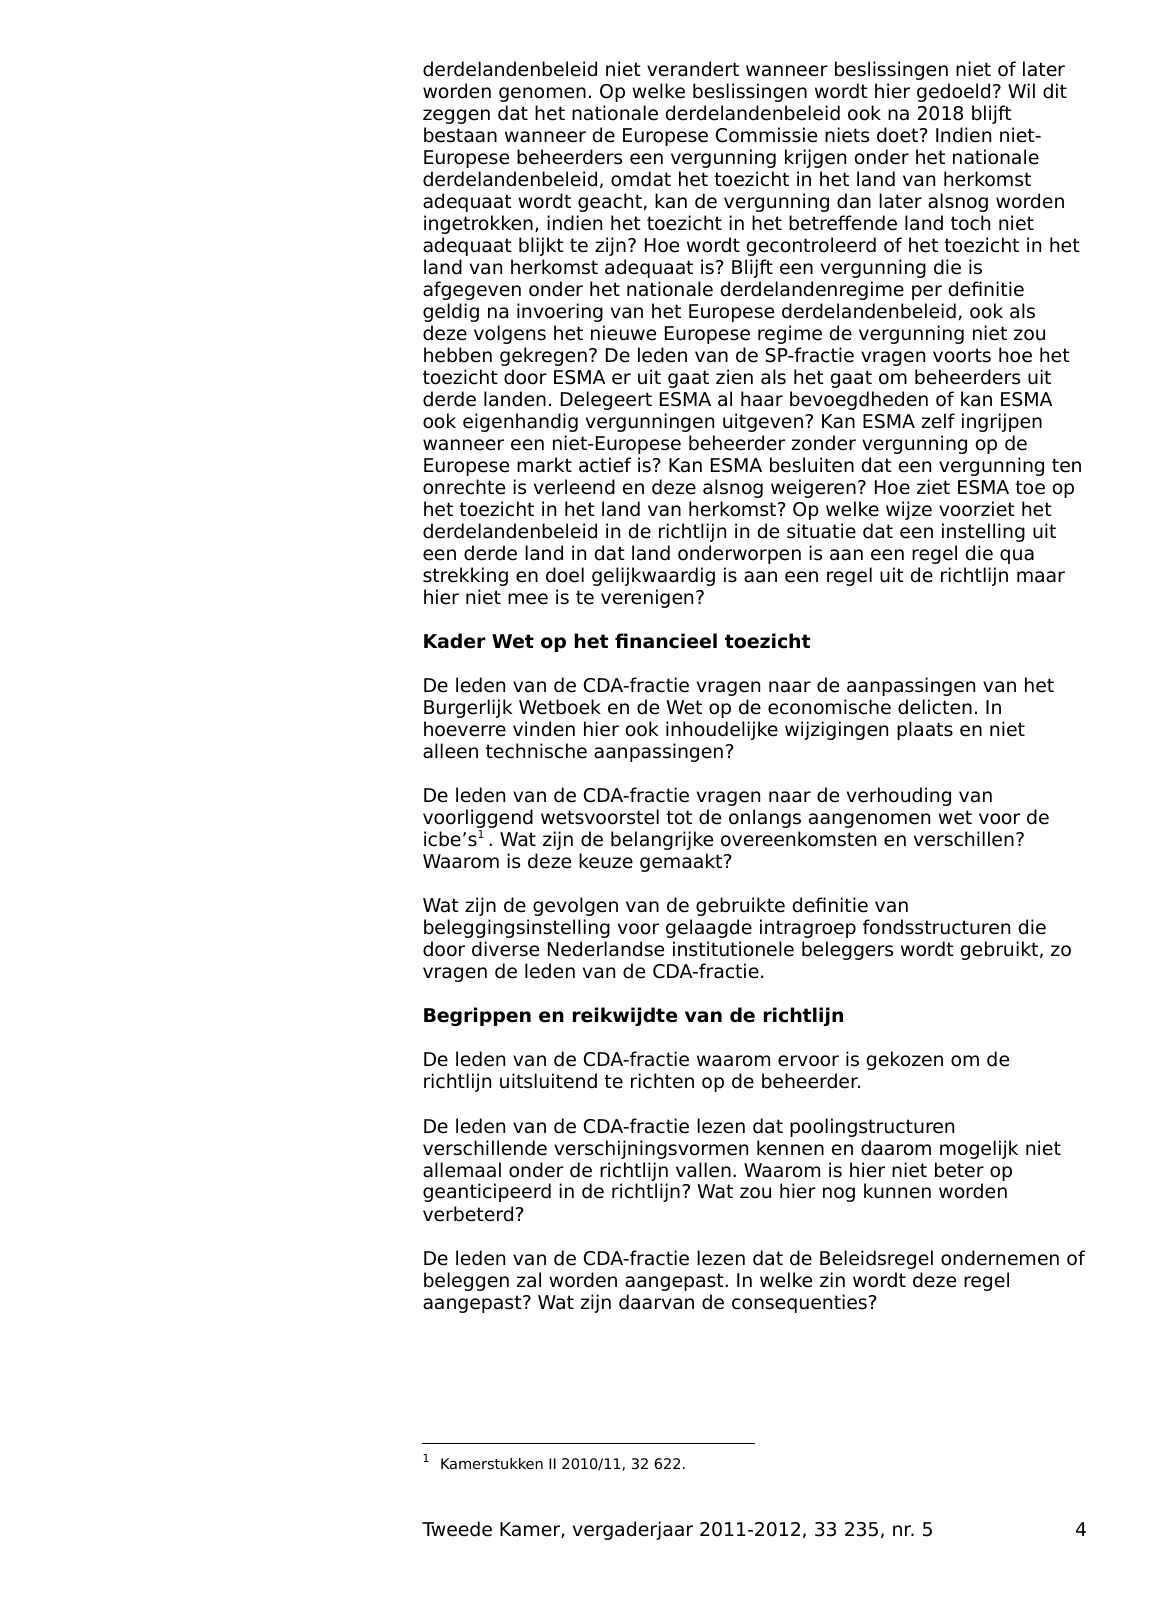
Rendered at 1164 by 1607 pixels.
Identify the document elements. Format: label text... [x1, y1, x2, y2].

text De leden van de CDA-fractie lezen dat de Beleidsregel ondernemen of beleggen zal worden aangepast. In welke zin wordt deze regel aangepast? Wat zijn daarvan de consequenties? [422, 1248, 1087, 1313]
subtitle Begrippen en reikwijdte van de richtlijn [422, 1005, 1087, 1027]
text De leden van de CDA-fractie vragen naar de aanpassingen van het Burgerlijk Wetboek en de Wet op de economische delicten. In hoeverre vinden hier ook inhoudelijke wijzigingen plaats en niet alleen technische aanpassingen? [422, 675, 1087, 763]
text De leden van de CDA-fractie lezen dat poolingstructuren verschillende verschijningsvormen kennen en daarom mogelijk niet allemaal onder de richtlijn vallen. Waarom is hier niet beter op geanticipeerd in de richtlijn? Wat zou hier nog kunnen worden verbeterd? [422, 1116, 1087, 1225]
text De leden van de CDA-fractie waarom ervoor is gekozen om de richtlijn uitsluitend te richten op de beheerder. [422, 1049, 1087, 1093]
text Kamerstukken II 2010/11, 32 622. [422, 1452, 1087, 1474]
text De leden van de CDA-fractie vragen naar de verhouding van voorliggend wetsvoorstel tot de onlangs aangenomen wet voor de icbe’s. Wat zijn de belangrijke overeenkomsten en verschillen? Waarom is deze keuze gemaakt? [422, 785, 1087, 873]
subtitle Kader Wet op het financieel toezicht [422, 631, 1087, 653]
text Wat zijn de gevolgen van de gebruikte definitie van beleggingsinstelling voor gelaagde intragroep fondsstructuren die door diverse Nederlandse institutionele beleggers wordt gebruikt, zo vragen de leden van de CDA-fractie. [422, 895, 1087, 983]
text derdelandenbeleid niet verandert wanneer beslissingen niet of later worden genomen. Op welke beslissingen wordt hier gedoeld? Wil dit zeggen dat het nationale derdelandenbeleid ook na 2018 blijft bestaan wanneer de Europese Commissie niets doet? Indien niet-Europese beheerders een vergunning krijgen onder het nationale derdelandenbeleid, omdat het toezicht in het land van herkomst adequaat wordt geacht, kan de vergunning dan later alsnog worden ingetrokken, indien het toezicht in het betreffende land toch niet adequaat blijkt te zijn? Hoe wordt gecontroleerd of het toezicht in het land van herkomst adequaat is? Blijft een vergunning die is afgegeven onder het nationale derdelandenregime per definitie geldig na invoering van het Europese derdelandenbeleid, ook als deze volgens het nieuwe Europese regime de vergunning niet zou hebben gekregen? De leden van de SP-fractie vragen voorts hoe het toezicht door ESMA er uit gaat zien als het gaat om beheerders uit derde landen. Delegeert ESMA al haar bevoegdheden of kan ESMA ook eigenhandig vergunningen uitgeven? Kan ESMA zelf ingrijpen wanneer een niet-Europese beheerder zonder vergunning op de Europese markt actief is? Kan ESMA besluiten dat een vergunning ten onrechte is verleend en deze alsnog weigeren? Hoe ziet ESMA toe op het toezicht in het land van herkomst? Op welke wijze voorziet het derdelandenbeleid in de richtlijn in de situatie dat een instelling uit een derde land in dat land onderworpen is aan een regel die qua strekking en doel gelijkwaardig is aan een regel uit de richtlijn maar hier niet mee is te verenigen? [422, 59, 1087, 608]
